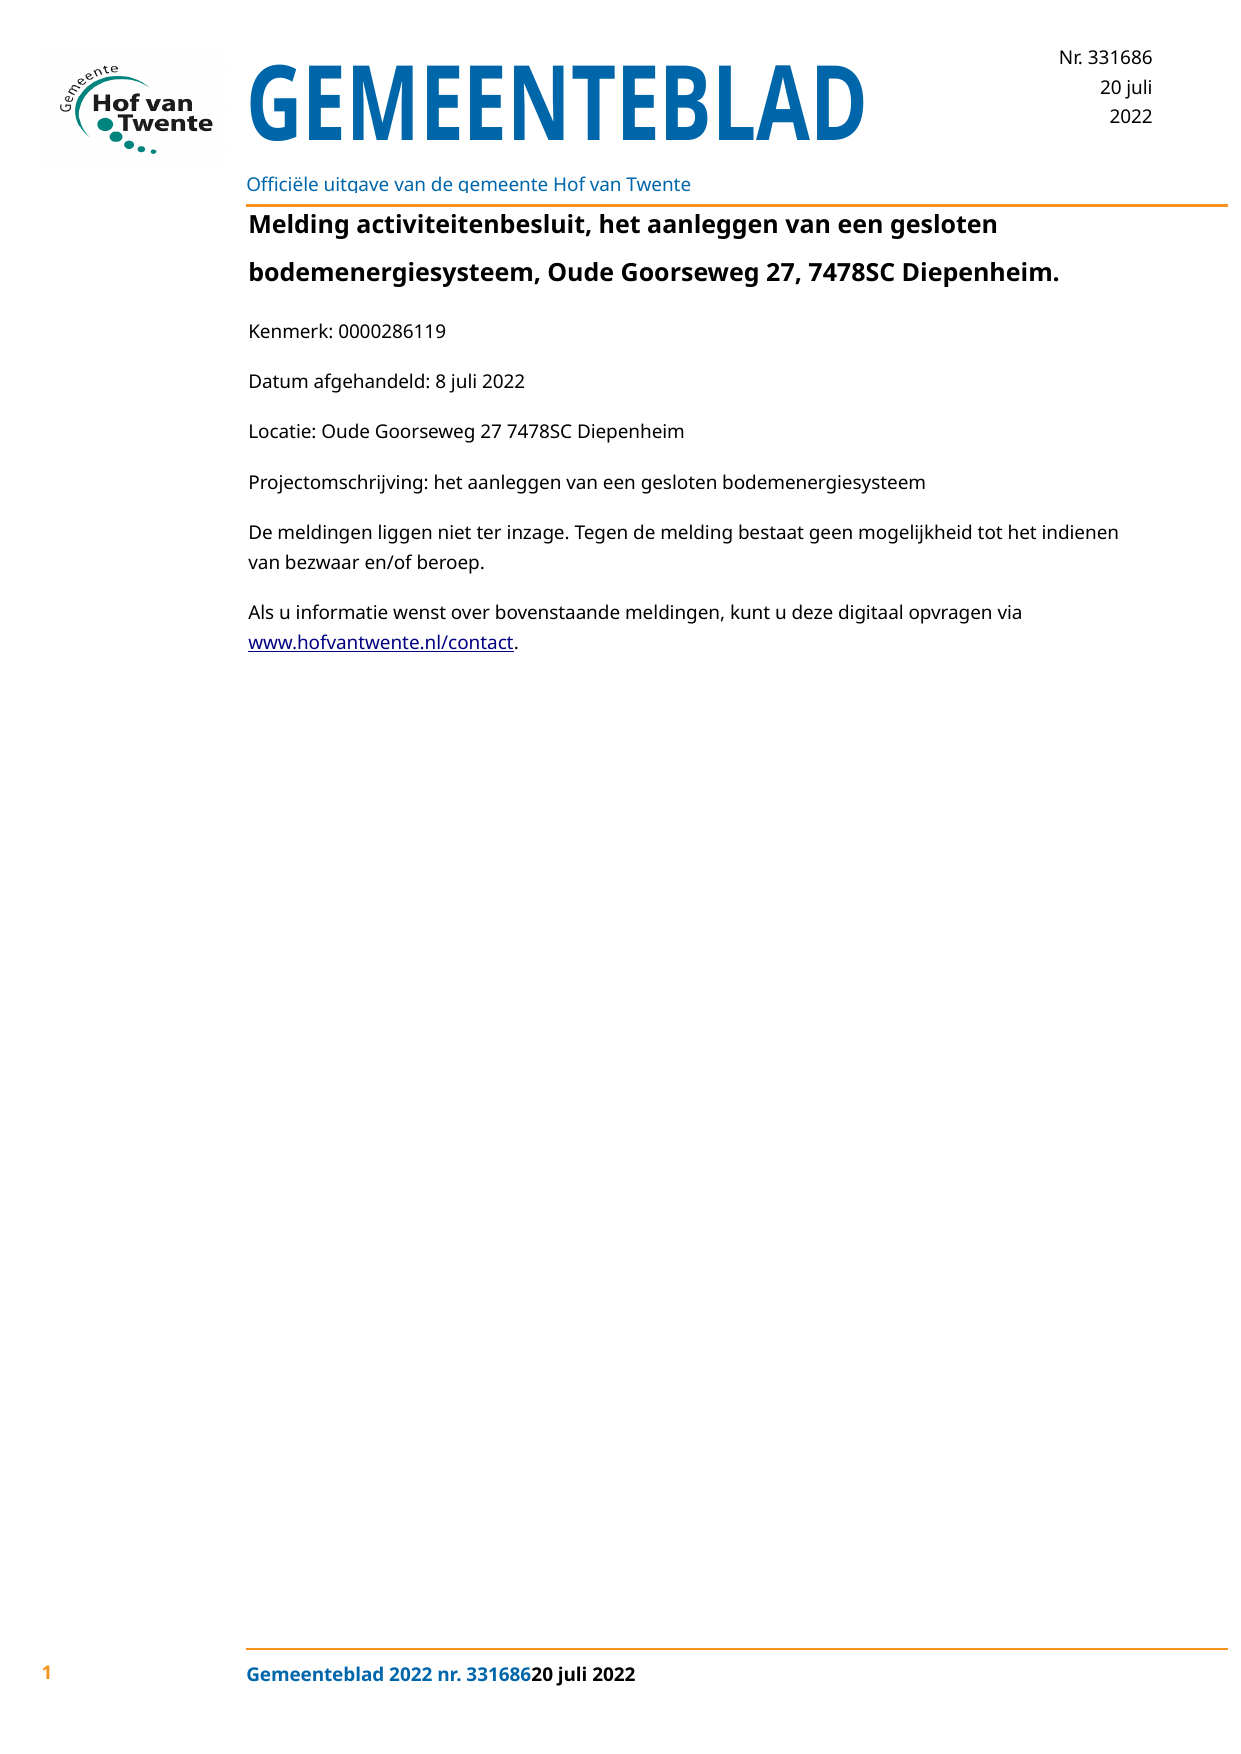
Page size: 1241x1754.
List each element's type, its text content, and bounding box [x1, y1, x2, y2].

text De meldingen liggen niet ter inzage. Tegen de melding bestaat geen mogelijkheid tot het indienen van bezwaar en/of beroep. [248, 519, 1152, 575]
text Projectomschrijving: het aanleggen van een gesloten bodemenergiesysteem [248, 469, 1152, 495]
text Kenmerk: 0000286119 [248, 318, 1152, 344]
text Als u informatie wenst over bovenstaande meldingen, kunt u deze digitaal opvragen via www.hofvantwente.nl/contact. [248, 599, 1152, 655]
text Locatie: Oude Goorseweg 27 7478SC Diepenheim [248, 419, 1152, 444]
picture [41, 47, 231, 172]
text Melding activiteitenbesluit, het aanleggen van een gesloten bodemenergiesysteem, Oude Goorseweg 27, 7478SC Diepenheim. [248, 207, 1152, 288]
text Datum afgehandeld: 8 juli 2022 [248, 368, 1152, 394]
